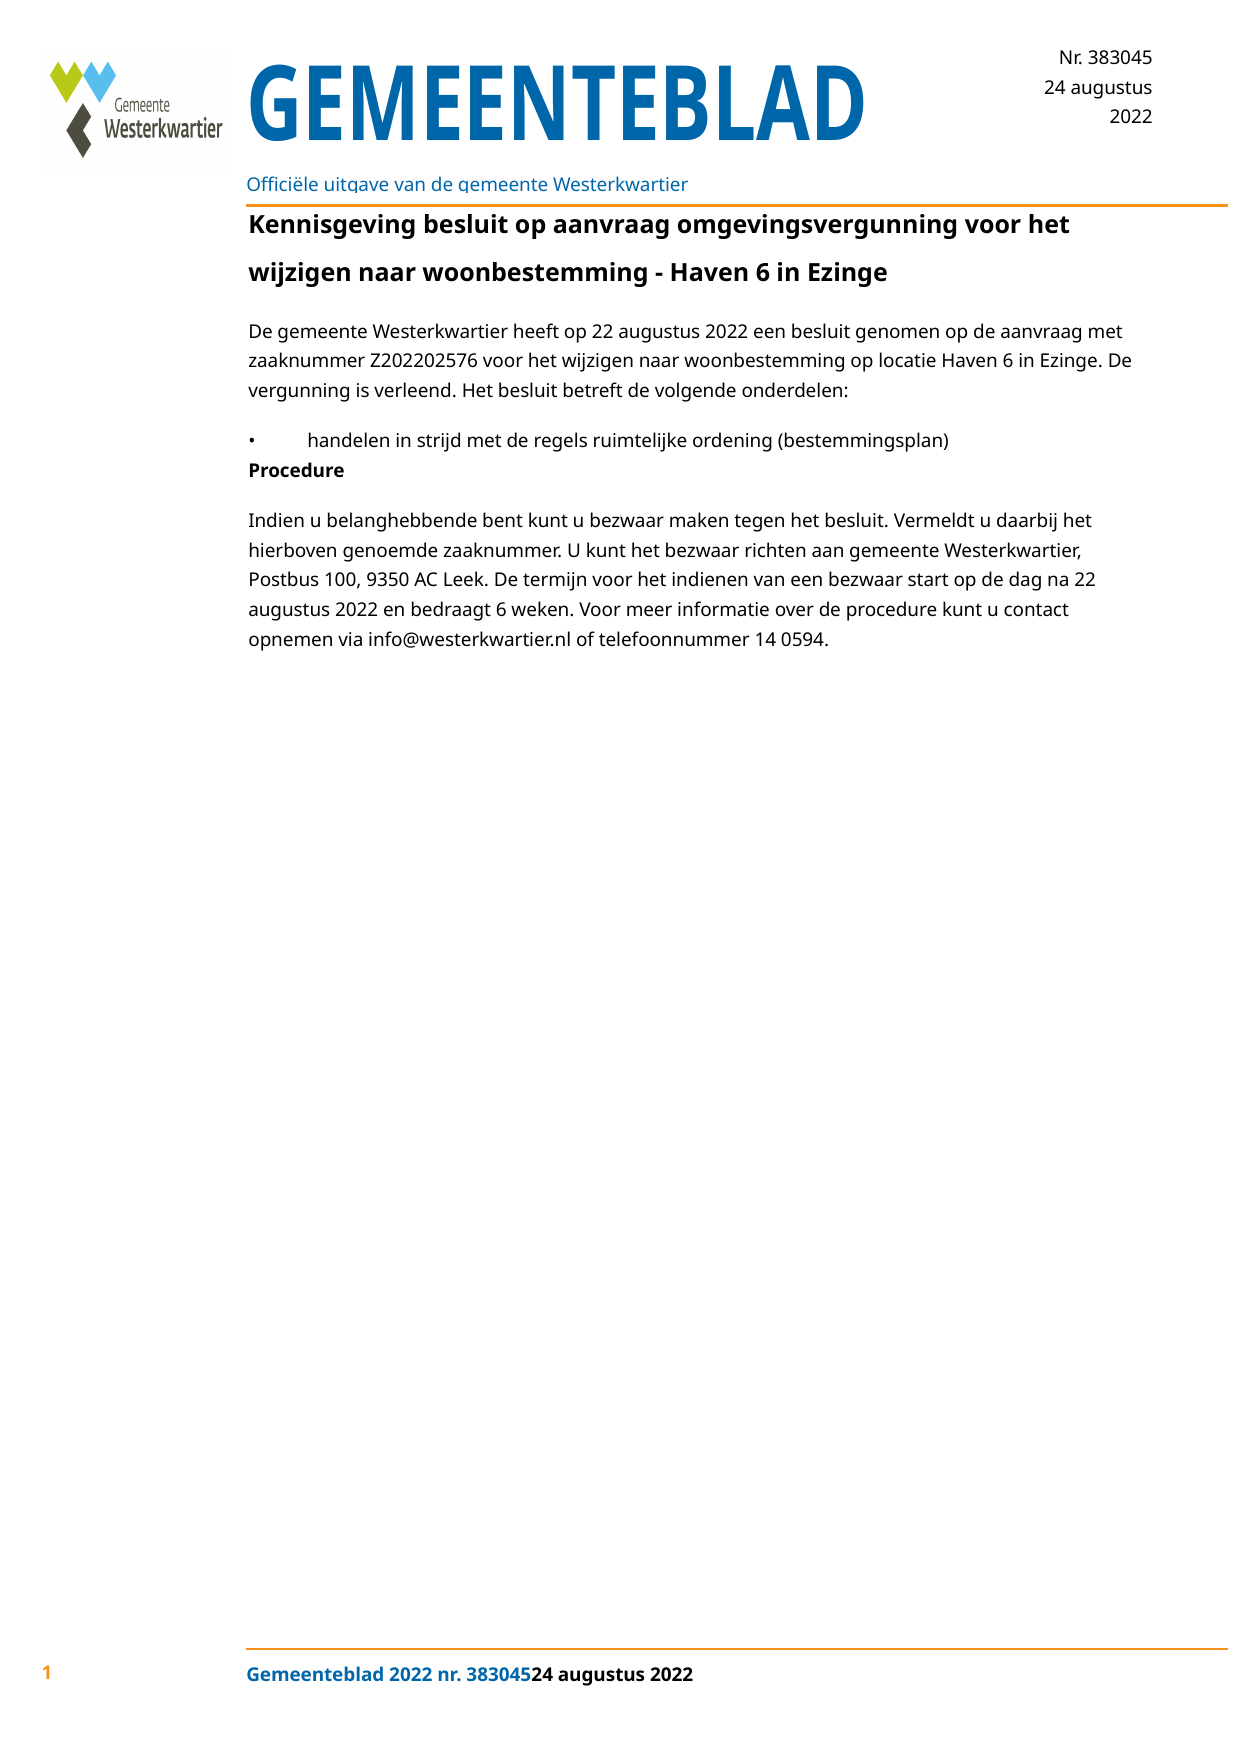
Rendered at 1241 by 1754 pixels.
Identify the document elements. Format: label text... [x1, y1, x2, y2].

text De gemeente Westerkwartier heeft op 22 augustus 2022 een besluit genomen op de aanvraag met zaaknummer Z202202576 voor het wijzigen naar woonbestemming op locatie Haven 6 in Ezinge. De vergunning is verleend. Het besluit betreft de volgende onderdelen: [248, 318, 1152, 403]
picture [41, 47, 231, 172]
text Indien u belanghebbende bent kunt u bezwaar maken tegen het besluit. Vermeldt u daarbij het hierboven genoemde zaaknummer. U kunt het bezwaar richten aan gemeente Westerkwartier, Postbus 100, 9350 AC Leek. De termijn voor het indienen van een bezwaar start op de dag na 22 augustus 2022 en bedraagt 6 weken. Voor meer informatie over de procedure kunt u contact opnemen via info@westerkwartier.nl of telefoonnummer 14 0594. [248, 507, 1152, 652]
list handelen in strijd met de regels ruimtelijke ordening (bestemmingsplan) [248, 427, 1152, 453]
text Kennisgeving besluit op aanvraag omgevingsvergunning voor het wijzigen naar woonbestemming - Haven 6 in Ezinge [248, 207, 1152, 288]
text Procedure [248, 457, 1152, 483]
